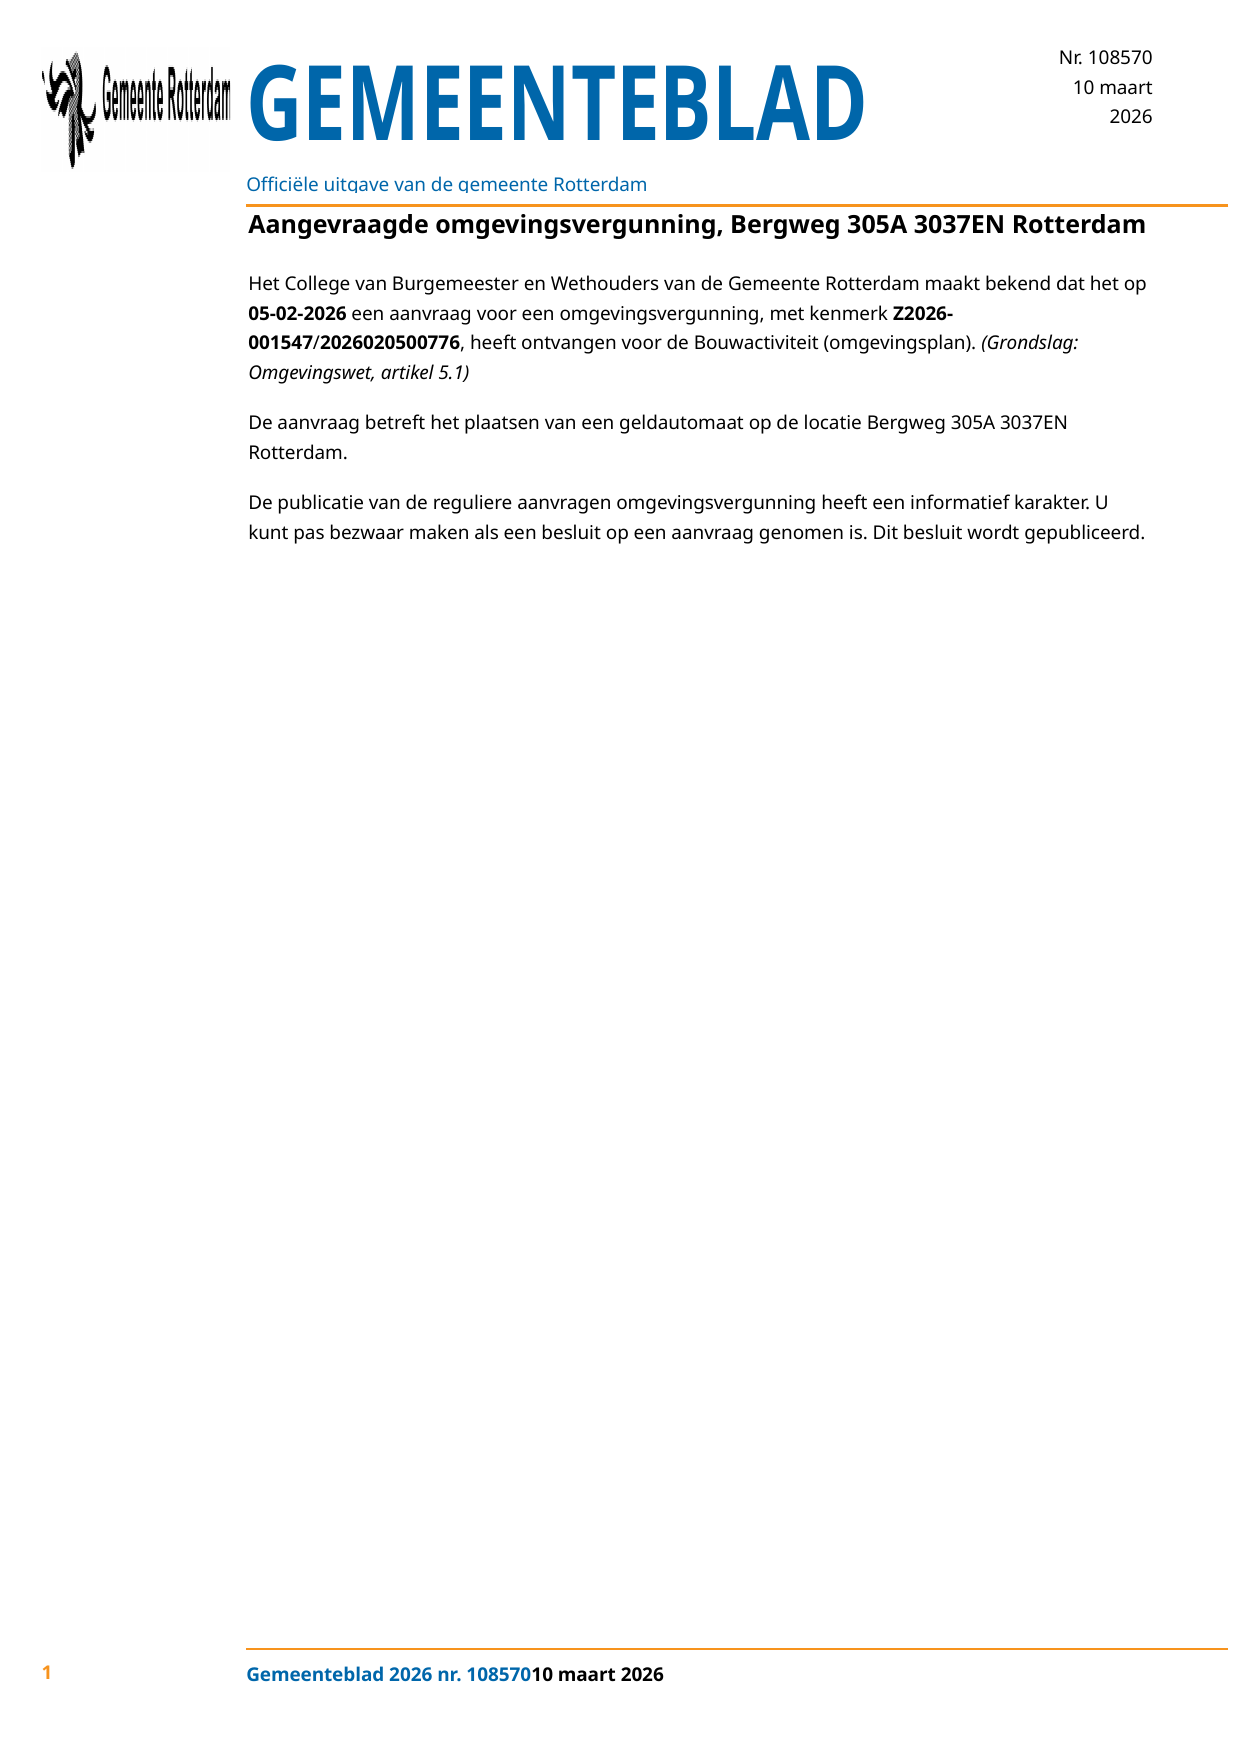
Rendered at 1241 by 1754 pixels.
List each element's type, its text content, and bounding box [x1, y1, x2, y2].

text De publicatie van de reguliere aanvragen omgevingsvergunning heeft een informatief karakter. U kunt pas bezwaar maken als een besluit op een aanvraag genomen is. Dit besluit wordt gepubliceerd. [248, 489, 1152, 545]
text De aanvraag betreft het plaatsen van een geldautomaat op de locatie Bergweg 305A 3037EN Rotterdam. [248, 409, 1152, 465]
text Het College van Burgemeester en Wethouders van de Gemeente Rotterdam maakt bekend dat het op 05-02-2026 een aanvraag voor een omgevingsvergunning, met kenmerk Z2026-001547/2026020500776, heeft ontvangen voor de Bouwactiviteit (omgevingsplan). (Grondslag: Omgevingswet, artikel 5.1) [248, 270, 1152, 385]
text Aangevraagde omgevingsvergunning, Bergweg 305A 3037EN Rotterdam [248, 207, 1152, 241]
picture [41, 47, 231, 172]
